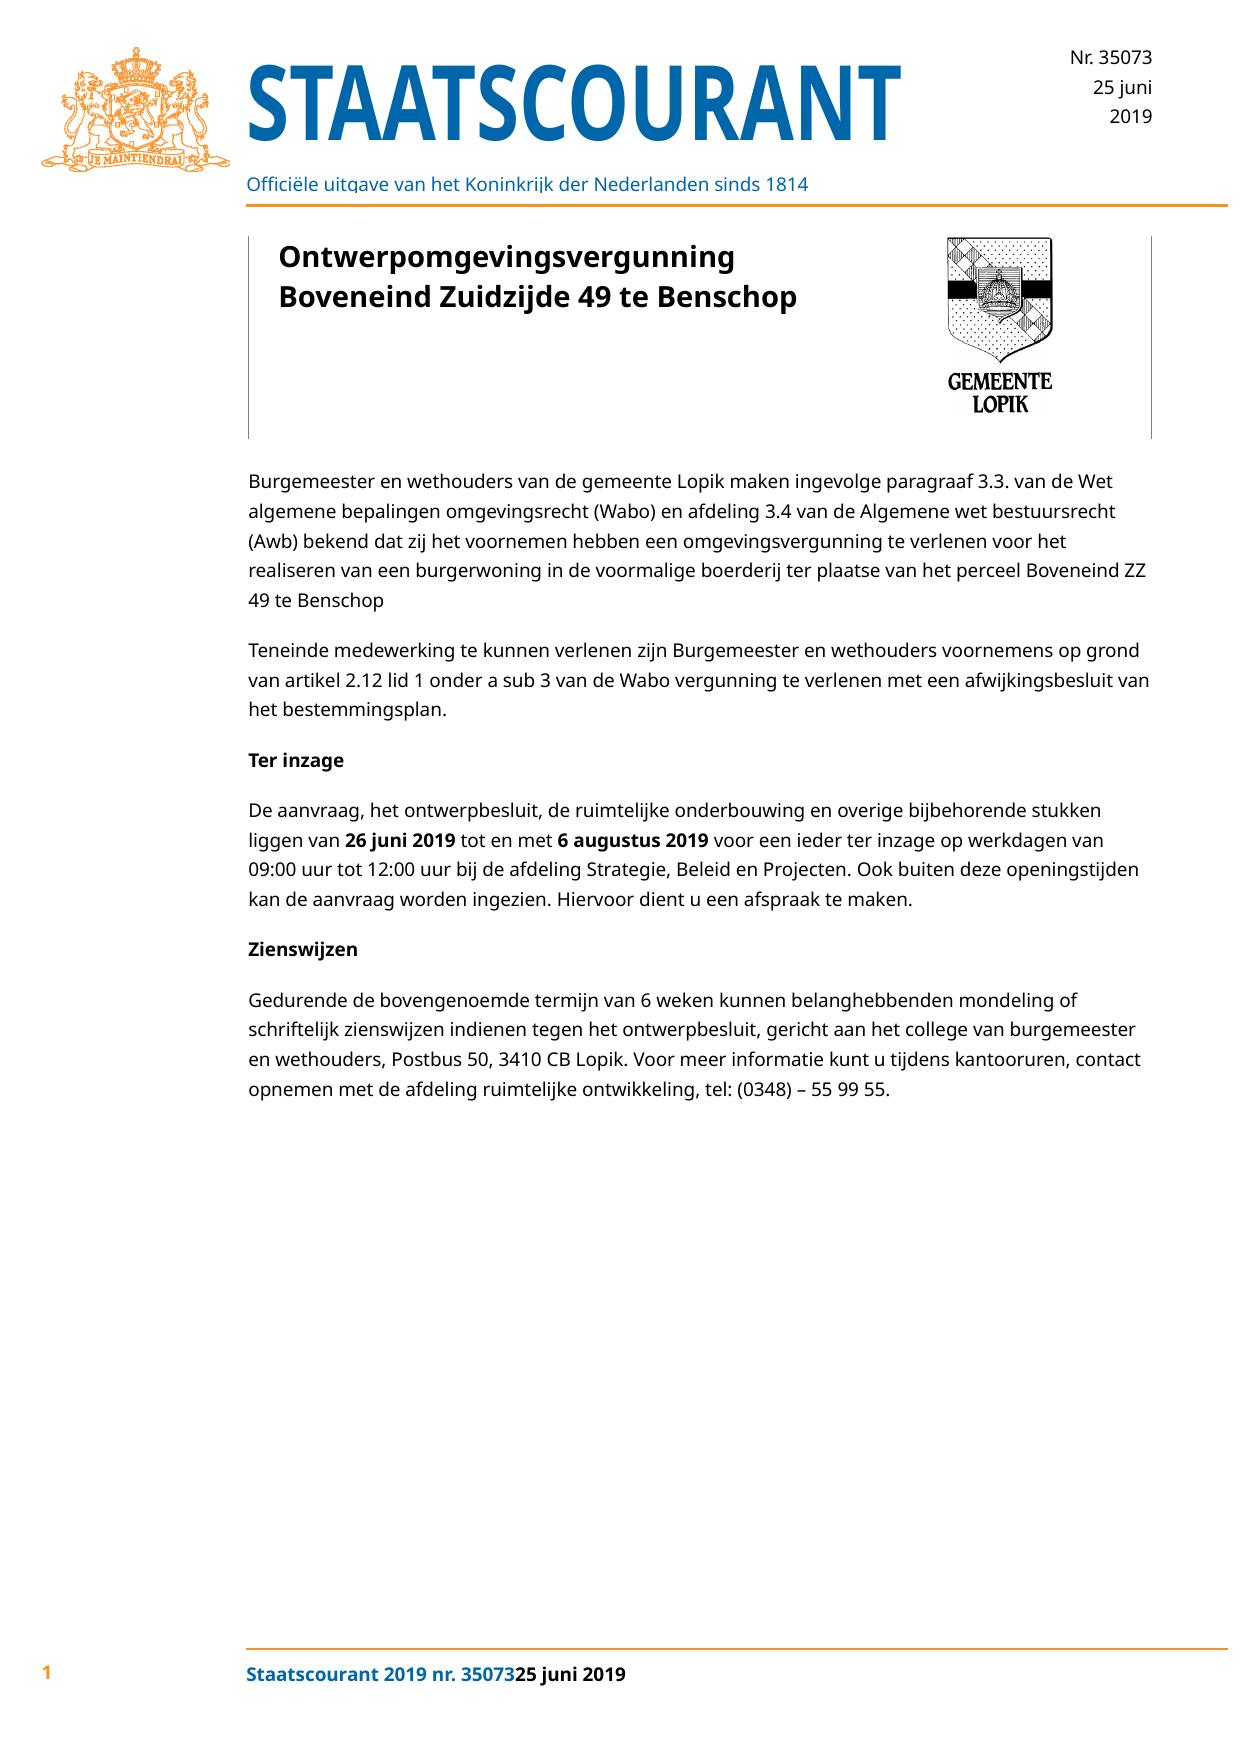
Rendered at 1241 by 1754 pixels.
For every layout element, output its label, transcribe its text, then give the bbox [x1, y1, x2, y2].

text De aanvraag, het ontwerpbesluit, de ruimtelijke onderbouwing en overige bijbehorende stukken liggen van 26 juni 2019 tot en met 6 augustus 2019 voor een ieder ter inzage op werkdagen van 09:00 uur tot 12:00 uur bij de afdeling Strategie, Beleid en Projecten. Ook buiten deze openingstijden kan de aanvraag worden ingezien. Hiervoor dient u een afspraak te maken. [248, 797, 1152, 912]
text Ter inzage [248, 747, 1152, 773]
text Burgemeester en wethouders van de gemeente Lopik maken ingevolge paragraaf 3.3. van de Wet algemene bepalingen omgevingsrecht (Wabo) en afdeling 3.4 van de Algemene wet bestuursrecht (Awb) bekend dat zij het voornemen hebben een omgevingsvergunning te verlenen voor het realiseren van een burgerwoning in de voormalige boerderij ter plaatse van het perceel Boveneind ZZ 49 te Benschop [248, 469, 1152, 613]
text Zienswijzen [248, 937, 1152, 962]
table_header [1055, 236, 1151, 413]
table_header [850, 414, 1151, 439]
picture [41, 47, 231, 172]
table_header [850, 236, 946, 413]
text Teneinde medewerking te kunnen verlenen zijn Burgemeester en wethouders voornemens op grond van artikel 2.12 lid 1 onder a sub 3 van de Wabo vergunning te verlenen met een afwijkingsbesluit van het bestemmingsplan. [248, 637, 1152, 722]
text Gedurende de bovengenoemde termijn van 6 weken kunnen belanghebbenden mondeling of schriftelijk zienswijzen indienen tegen het ontwerpbesluit, gericht aan het college van burgemeester en wethouders, Postbus 50, 3410 CB Lopik. Voor meer informatie kunt u tijdens kantooruren, contact opnemen met de afdeling ruimtelijke ontwikkeling, tel: (0348) – 55 99 55. [248, 987, 1152, 1101]
picture [946, 236, 1055, 414]
table_header Ontwerpomgevingsvergunning Boveneind Zuidzijde 49 te Benschop [249, 236, 850, 439]
